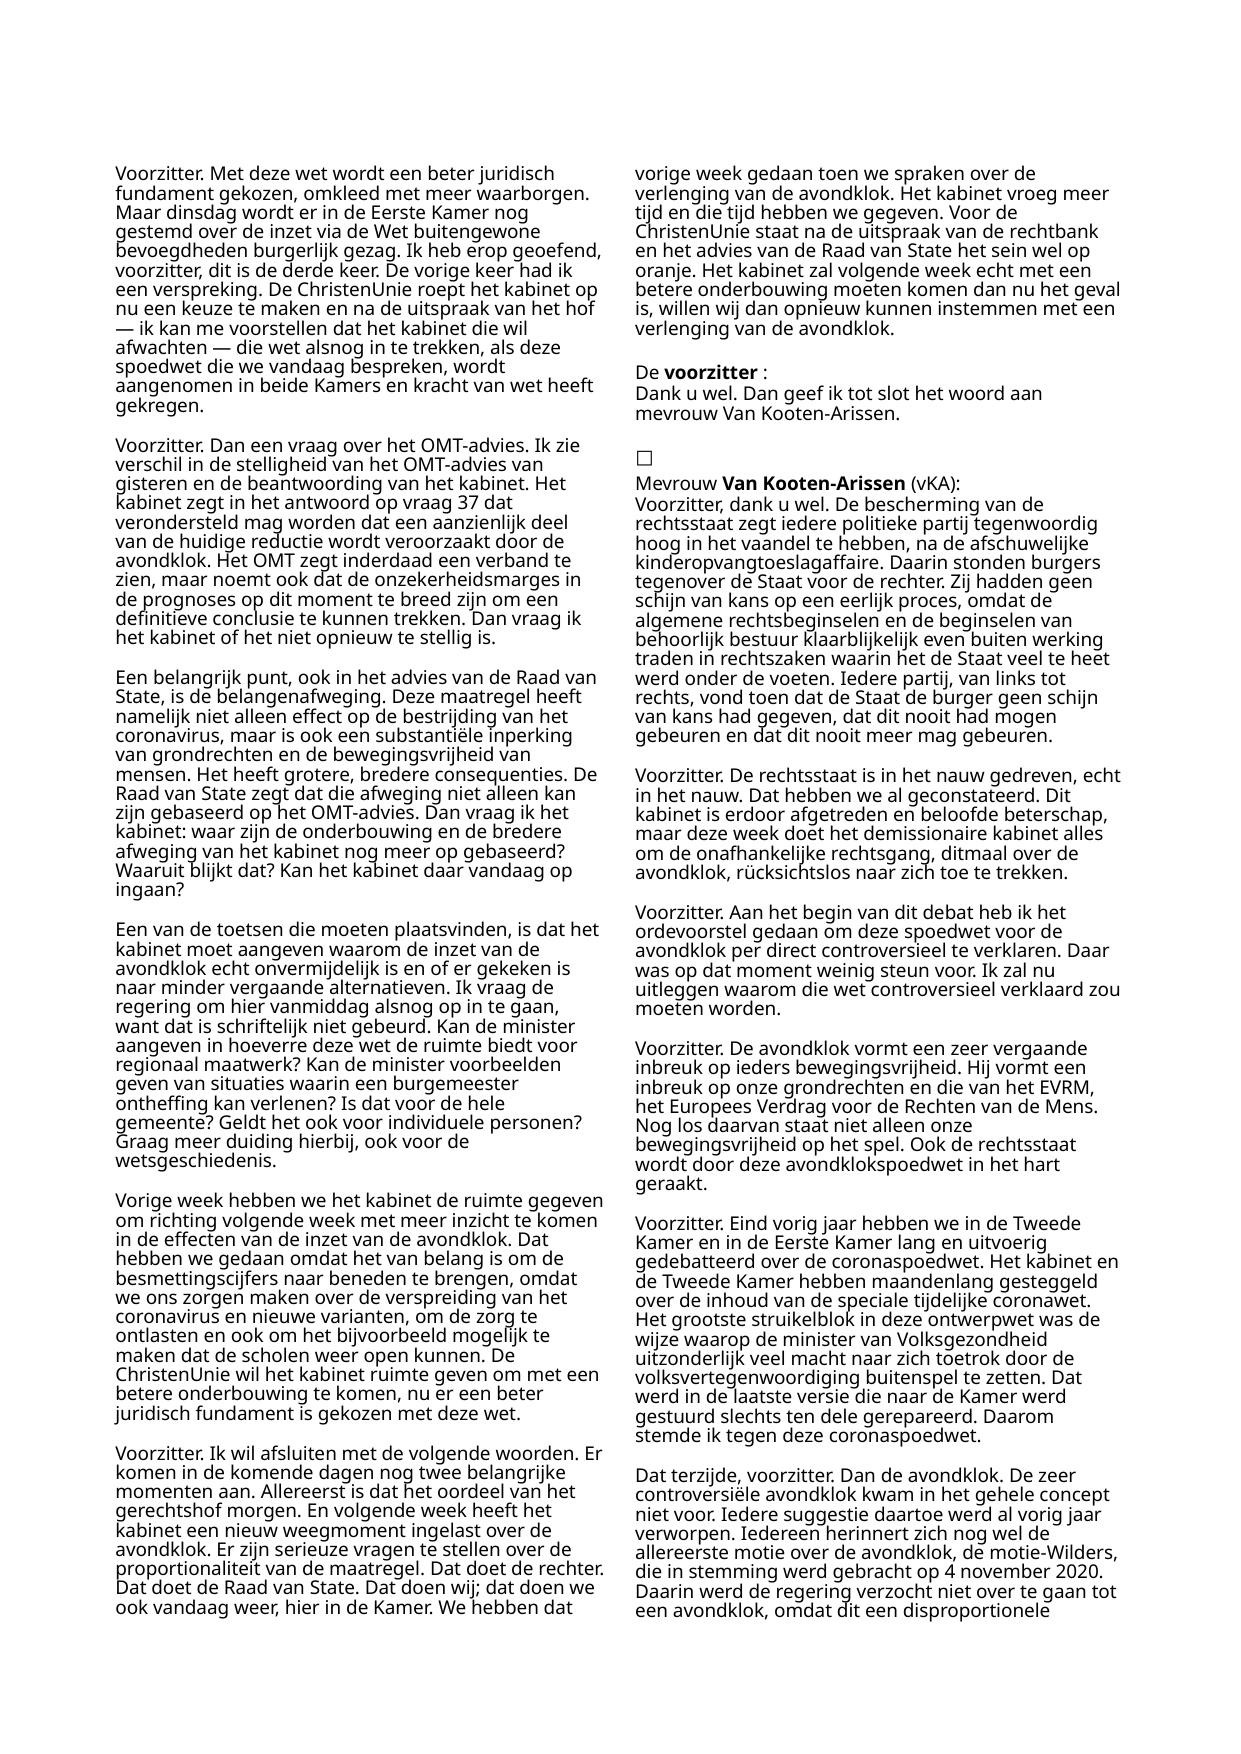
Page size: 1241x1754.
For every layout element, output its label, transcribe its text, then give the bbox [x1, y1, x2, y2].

text Voorzitter. Eind vorig jaar hebben we in de Tweede Kamer en in de Eerste Kamer lang en uitvoerig gedebatteerd over de coronaspoedwet. Het kabinet en de Tweede Kamer hebben maandenlang gesteggeld over de inhoud van de speciale tijdelijke coronawet. Het grootste struikelblok in deze ontwerpwet was de wijze waarop de minister van Volksgezondheid uitzonderlijk veel macht naar zich toetrok door de volksvertegenwoordiging buitenspel te zetten. Dat werd in de laatste versie die naar de Kamer werd gestuurd slechts ten dele gerepareerd. Daarom stemde ik tegen deze coronaspoedwet. [635, 1215, 1125, 1446]
text Voorzitter. Dan een vraag over het OMT-advies. Ik zie verschil in de stelligheid van het OMT-advies van gisteren en de beantwoording van het kabinet. Het kabinet zegt in het antwoord op vraag 37 dat verondersteld mag worden dat een aanzienlijk deel van de huidige reductie wordt veroorzaakt door de avondklok. Het OMT zegt inderdaad een verband te zien, maar noemt ook dat de onzekerheidsmarges in de prognoses op dit moment te breed zijn om een definitieve conclusie te kunnen trekken. Dan vraag ik het kabinet of het niet opnieuw te stellig is. [115, 437, 605, 648]
text Voorzitter. Aan het begin van dit debat heb ik het ordevoorstel gedaan om deze spoedwet voor de avondklok per direct controversieel te verklaren. Daar was op dat moment weinig steun voor. Ik zal nu uitleggen waarom die wet controversieel verklaard zou moeten worden. [635, 904, 1125, 1019]
text Een belangrijk punt, ook in het advies van de Raad van State, is de belangenafweging. Deze maatregel heeft namelijk niet alleen effect op de bestrijding van het coronavirus, maar is ook een substantiële inperking van grondrechten en de bewegingsvrijheid van mensen. Het heeft grotere, bredere consequenties. De Raad van State zegt dat die afweging niet alleen kan zijn gebaseerd op het OMT-advies. Dan vraag ik het kabinet: waar zijn de onderbouwing en de bredere afweging van het kabinet nog meer op gebaseerd? Waaruit blijkt dat? Kan het kabinet daar vandaag op ingaan? [115, 669, 605, 901]
text Voorzitter. Ik wil afsluiten met de volgende woorden. Er komen in de komende dagen nog twee belangrijke momenten aan. Allereerst is dat het oordeel van het gerechtshof morgen. En volgende week heeft het kabinet een nieuw weegmoment ingelast over de avondklok. Er zijn serieuze vragen te stellen over de proportionaliteit van de maatregel. Dat doet de rechter. Dat doet de Raad van State. Dat doen wij; dat doen we ook vandaag weer, hier in de Kamer. We hebben dat [115, 1444, 605, 1618]
text vorige week gedaan toen we spraken over de verlenging van de avondklok. Het kabinet vroeg meer tijd en die tijd hebben we gegeven. Voor de ChristenUnie staat na de uitspraak van de rechtbank en het advies van de Raad van State het sein wel op oranje. Het kabinet zal volgende week echt met een betere onderbouwing moeten komen dan nu het geval is, willen wij dan opnieuw kunnen instemmen met een verlenging van de avondklok. [635, 165, 1125, 339]
text Mevrouw Van Kooten-Arissen (vKA): [635, 470, 1125, 496]
text Voorzitter. De avondklok vormt een zeer vergaande inbreuk op ieders bewegingsvrijheid. Hij vormt een inbreuk op onze grondrechten en die van het EVRM, het Europees Verdrag voor de Rechten van de Mens. Nog los daarvan staat niet alleen onze bewegingsvrijheid op het spel. Ook de rechtsstaat wordt door deze avondklokspoedwet in het hart geraakt. [635, 1040, 1125, 1194]
text Een van de toetsen die moeten plaatsvinden, is dat het kabinet moet aangeven waarom de inzet van de avondklok echt onvermijdelijk is en of er gekeken is naar minder vergaande alternatieven. Ik vraag de regering om hier vanmiddag alsnog op in te gaan, want dat is schriftelijk niet gebeurd. Kan de minister aangeven in hoeverre deze wet de ruimte biedt voor regionaal maatwerk? Kan de minister voorbeelden geven van situaties waarin een burgemeester ontheffing kan verlenen? Is dat voor de hele gemeente? Geldt het ook voor individuele personen? Graag meer duiding hierbij, ook voor de wetsgeschiedenis. [115, 921, 605, 1172]
text Voorzitter, dank u wel. De bescherming van de rechtsstaat zegt iedere politieke partij tegenwoordig hoog in het vaandel te hebben, na de afschuwelijke kinderopvangtoeslagaffaire. Daarin stonden burgers tegenover de Staat voor de rechter. Zij hadden geen schijn van kans op een eerlijk proces, omdat de algemene rechtsbeginselen en de beginselen van behoorlijk bestuur klaarblijkelijk even buiten werking traden in rechtszaken waarin het de Staat veel te heet werd onder de voeten. Iedere partij, van links tot rechts, vond toen dat de Staat de burger geen schijn van kans had gegeven, dat dit nooit had mogen gebeuren en dat dit nooit meer mag gebeuren. [635, 496, 1125, 747]
text De voorzitter : [635, 359, 1125, 385]
text ⬜ [635, 445, 1125, 470]
text Dank u wel. Dan geef ik tot slot het woord aan mevrouw Van Kooten-Arissen. [635, 385, 1125, 424]
text Vorige week hebben we het kabinet de ruimte gegeven om richting volgende week met meer inzicht te komen in de effecten van de inzet van de avondklok. Dat hebben we gedaan omdat het van belang is om de besmettingscijfers naar beneden te brengen, omdat we ons zorgen maken over de verspreiding van het coronavirus en nieuwe varianten, om de zorg te ontlasten en ook om het bijvoorbeeld mogelijk te maken dat de scholen weer open kunnen. De ChristenUnie wil het kabinet ruimte geven om met een betere onderbouwing te komen, nu er een beter juridisch fundament is gekozen met deze wet. [115, 1192, 605, 1424]
text Voorzitter. De rechtsstaat is in het nauw gedreven, echt in het nauw. Dat hebben we al geconstateerd. Dit kabinet is erdoor afgetreden en beloofde beterschap, maar deze week doet het demissionaire kabinet alles om de onafhankelijke rechtsgang, ditmaal over de avondklok, rücksichtslos naar zich toe te trekken. [635, 767, 1125, 883]
text Voorzitter. Met deze wet wordt een beter juridisch fundament gekozen, omkleed met meer waarborgen. Maar dinsdag wordt er in de Eerste Kamer nog gestemd over de inzet via de Wet buitengewone bevoegdheden burgerlijk gezag. Ik heb erop geoefend, voorzitter, dit is de derde keer. De vorige keer had ik een verspreking. De ChristenUnie roept het kabinet op nu een keuze te maken en na de uitspraak van het hof — ik kan me voorstellen dat het kabinet die wil afwachten — die wet alsnog in te trekken, als deze spoedwet die we vandaag bespreken, wordt aangenomen in beide Kamers en kracht van wet heeft gekregen. [115, 165, 605, 416]
text Dat terzijde, voorzitter. Dan de avondklok. De zeer controversiële avondklok kwam in het gehele concept niet voor. Iedere suggestie daartoe werd al vorig jaar verworpen. Iedereen herinnert zich nog wel de allereerste motie over de avondklok, de motie-Wilders, die in stemming werd gebracht op 4 november 2020. Daarin werd de regering verzocht niet over te gaan tot een avondklok, omdat dit een disproportionele [635, 1467, 1125, 1621]
